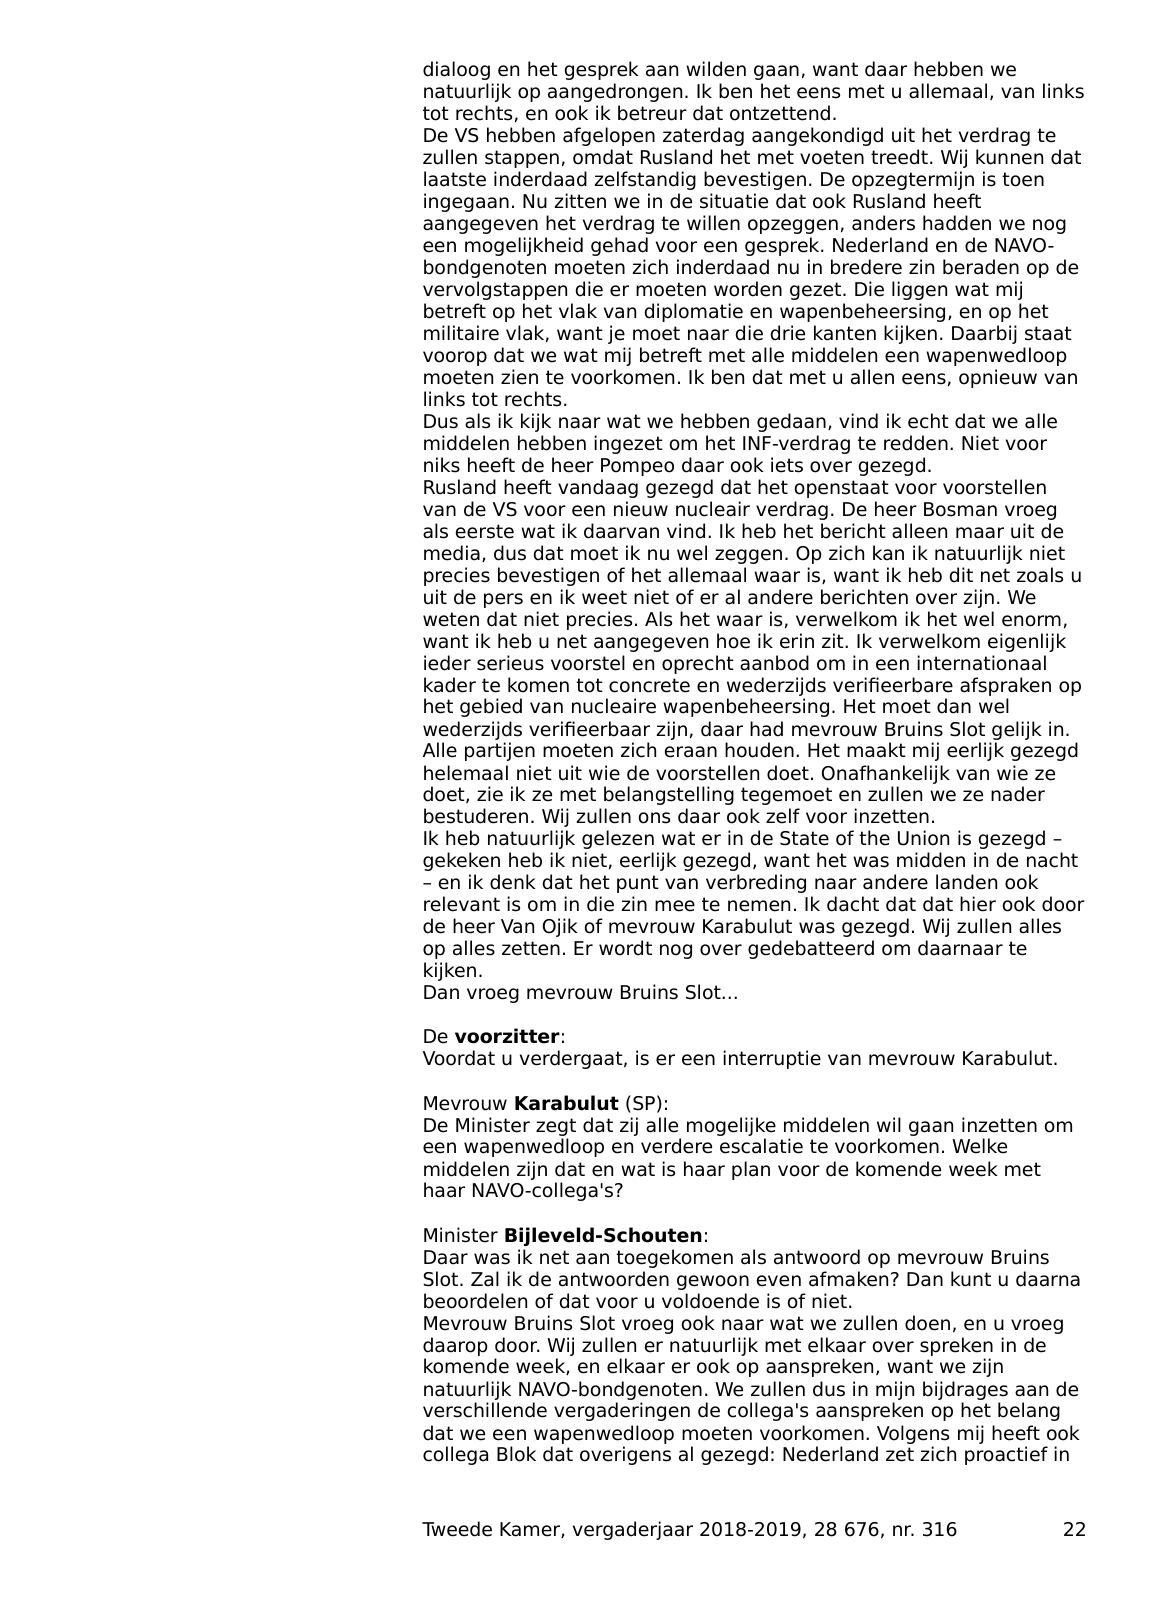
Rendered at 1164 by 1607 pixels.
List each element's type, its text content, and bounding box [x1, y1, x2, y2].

text Dan vroeg mevrouw Bruins Slot... [422, 982, 1087, 1004]
text Rusland heeft vandaag gezegd dat het openstaat voor voorstellen van de VS voor een nieuw nucleair verdrag. De heer Bosman vroeg als eerste wat ik daarvan vind. Ik heb het bericht alleen maar uit de media, dus dat moet ik nu wel zeggen. Op zich kan ik natuurlijk niet precies bevestigen of het allemaal waar is, want ik heb dit net zoals u uit de pers en ik weet niet of er al andere berichten over zijn. We weten dat niet precies. Als het waar is, verwelkom ik het wel enorm, want ik heb u net aangegeven hoe ik erin zit. Ik verwelkom eigenlijk ieder serieus voorstel en oprecht aanbod om in een internationaal kader te komen tot concrete en wederzijds verifieerbare afspraken op het gebied van nucleaire wapenbeheersing. Het moet dan wel wederzijds verifieerbaar zijn, daar had mevrouw Bruins Slot gelijk in. Alle partijen moeten zich eraan houden. Het maakt mij eerlijk gezegd helemaal niet uit wie de voorstellen doet. Onafhankelijk van wie ze doet, zie ik ze met belangstelling tegemoet en zullen we ze nader bestuderen. Wij zullen ons daar ook zelf voor inzetten. [422, 477, 1087, 828]
text Ik heb natuurlijk gelezen wat er in de State of the Union is gezegd – gekeken heb ik niet, eerlijk gezegd, want het was midden in de nacht – en ik denk dat het punt van verbreding naar andere landen ook relevant is om in die zin mee te nemen. Ik dacht dat dat hier ook door de heer Van Ojik of mevrouw Karabulut was gezegd. Wij zullen alles op alles zetten. Er wordt nog over gedebatteerd om daarnaar te kijken. [422, 828, 1087, 982]
text Minister Bijleveld-Schouten: [422, 1224, 1087, 1247]
text Mevrouw Karabulut (SP): [422, 1092, 1087, 1114]
text De VS hebben afgelopen zaterdag aangekondigd uit het verdrag te zullen stappen, omdat Rusland het met voeten treedt. Wij kunnen dat laatste inderdaad zelfstandig bevestigen. De opzegtermijn is toen ingegaan. Nu zitten we in de situatie dat ook Rusland heeft aangegeven het verdrag te willen opzeggen, anders hadden we nog een mogelijkheid gehad voor een gesprek. Nederland en de NAVO-bondgenoten moeten zich inderdaad nu in bredere zin beraden op de vervolgstappen die er moeten worden gezet. Die liggen wat mij betreft op het vlak van diplomatie en wapenbeheersing, en op het militaire vlak, want je moet naar die drie kanten kijken. Daarbij staat voorop dat we wat mij betreft met alle middelen een wapenwedloop moeten zien te voorkomen. Ik ben dat met u allen eens, opnieuw van links tot rechts. [422, 125, 1087, 411]
text Voordat u verdergaat, is er een interruptie van mevrouw Karabulut. [422, 1048, 1087, 1070]
text dialoog en het gesprek aan wilden gaan, want daar hebben we natuurlijk op aangedrongen. Ik ben het eens met u allemaal, van links tot rechts, en ook ik betreur dat ontzettend. [422, 59, 1087, 125]
text Mevrouw Bruins Slot vroeg ook naar wat we zullen doen, en u vroeg daarop door. Wij zullen er natuurlijk met elkaar over spreken in de komende week, en elkaar er ook op aanspreken, want we zijn natuurlijk NAVO-bondgenoten. We zullen dus in mijn bijdrages aan de verschillende vergaderingen de collega's aanspreken op het belang dat we een wapenwedloop moeten voorkomen. Volgens mij heeft ook collega Blok dat overigens al gezegd: Nederland zet zich proactief in [422, 1312, 1087, 1466]
text Daar was ik net aan toegekomen als antwoord op mevrouw Bruins Slot. Zal ik de antwoorden gewoon even afmaken? Dan kunt u daarna beoordelen of dat voor u voldoende is of niet. [422, 1247, 1087, 1312]
text De voorzitter: [422, 1026, 1087, 1048]
text De Minister zegt dat zij alle mogelijke middelen wil gaan inzetten om een wapenwedloop en verdere escalatie te voorkomen. Welke middelen zijn dat en wat is haar plan voor de komende week met haar NAVO-collega's? [422, 1114, 1087, 1202]
text Dus als ik kijk naar wat we hebben gedaan, vind ik echt dat we alle middelen hebben ingezet om het INF-verdrag te redden. Niet voor niks heeft de heer Pompeo daar ook iets over gezegd. [422, 411, 1087, 477]
